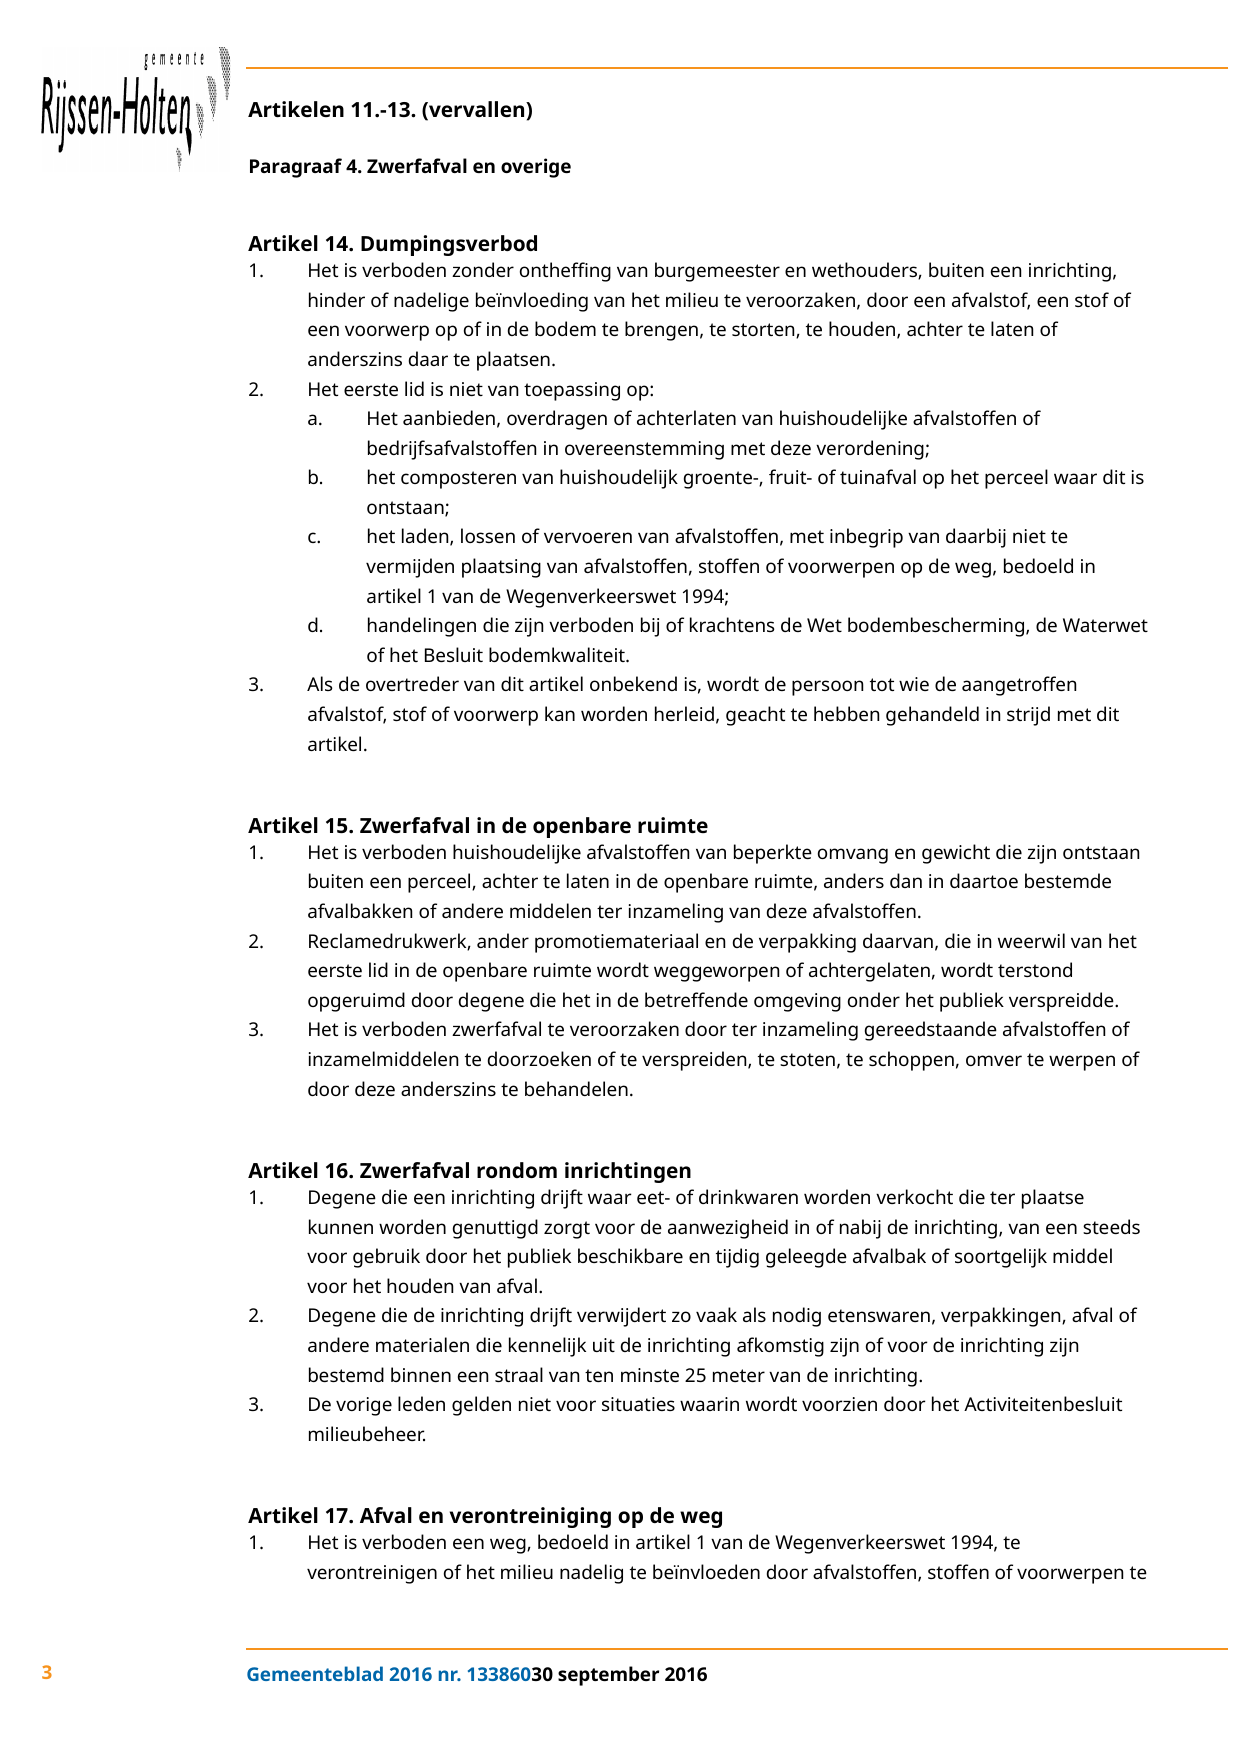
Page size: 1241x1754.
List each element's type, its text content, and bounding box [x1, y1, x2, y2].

list Het is verboden zwerfafval te veroorzaken door ter inzameling gereedstaande afvalstoffen of inzamelmiddelen te doorzoeken of te verspreiden, te stoten, te schoppen, omver te werpen of door deze anderszins te behandelen. [248, 1017, 1152, 1102]
list Het eerste lid is niet van toepassing op: [248, 376, 1152, 401]
text Artikelen 11.-13. (vervallen) [248, 95, 1152, 123]
list Het aanbieden, overdragen of achterlaten van huishoudelijke afvalstoffen of bedrijfsafvalstoffen in overeenstemming met deze verordening; [307, 405, 1152, 461]
list De vorige leden gelden niet voor situaties waarin wordt voorzien door het Activiteitenbesluit milieubeheer. [248, 1391, 1152, 1447]
text Artikel 17. Afval en verontreiniging op de weg [248, 1501, 1152, 1529]
text Artikel 14. Dumpingsverbod [248, 229, 1152, 257]
text Paragraaf 4. Zwerfafval en overige [248, 153, 1152, 178]
picture [41, 47, 231, 172]
list Het is verboden zonder ontheffing van burgemeester en wethouders, buiten een inrichting, hinder of nadelige beïnvloeding van het milieu te veroorzaken, door een afvalstof, een stof of een voorwerp op of in de bodem te brengen, te storten, te houden, achter te laten of anderszins daar te plaatsen. [248, 257, 1152, 372]
list Het is verboden huishoudelijke afvalstoffen van beperkte omvang en gewicht die zijn ontstaan buiten een perceel, achter te laten in de openbare ruimte, anders dan in daartoe bestemde afvalbakken of andere middelen ter inzameling van deze afvalstoffen. [248, 839, 1152, 924]
list handelingen die zijn verboden bij of krachtens de Wet bodembescherming, de Waterwet of het Besluit bodemkwaliteit. [307, 612, 1152, 668]
list Degene die een inrichting drijft waar eet- of drinkwaren worden verkocht die ter plaatse kunnen worden genuttigd zorgt voor de aanwezigheid in of nabij de inrichting, van een steeds voor gebruik door het publiek beschikbare en tijdig geleegde afvalbak of soortgelijk middel voor het houden van afval. [248, 1184, 1152, 1299]
list Het is verboden een weg, bedoeld in artikel 1 van de Wegenverkeerswet 1994, te verontreinigen of het milieu nadelig te beïnvloeden door afvalstoffen, stoffen of voorwerpen te [248, 1529, 1152, 1585]
list Als de overtreder van dit artikel onbekend is, wordt de persoon tot wie de aangetroffen afvalstof, stof of voorwerp kan worden herleid, geacht te hebben gehandeld in strijd met dit artikel. [248, 672, 1152, 756]
text Artikel 16. Zwerfafval rondom inrichtingen [248, 1156, 1152, 1184]
list Reclamedrukwerk, ander promotiemateriaal en de verpakking daarvan, die in weerwil van het eerste lid in de openbare ruimte wordt weggeworpen of achtergelaten, wordt terstond opgeruimd door degene die het in de betreffende omgeving onder het publiek verspreidde. [248, 928, 1152, 1013]
list het composteren van huishoudelijk groente-, fruit- of tuinafval op het perceel waar dit is ontstaan; [307, 464, 1152, 520]
list Degene die de inrichting drijft verwijdert zo vaak als nodig etenswaren, verpakkingen, afval of andere materialen die kennelijk uit de inrichting afkomstig zijn of voor de inrichting zijn bestemd binnen een straal van ten minste 25 meter van de inrichting. [248, 1303, 1152, 1387]
list het laden, lossen of vervoeren van afvalstoffen, met inbegrip van daarbij niet te vermijden plaatsing van afvalstoffen, stoffen of voorwerpen op de weg, bedoeld in artikel 1 van de Wegenverkeerswet 1994; [307, 524, 1152, 608]
text Artikel 15. Zwerfafval in de openbare ruimte [248, 811, 1152, 839]
